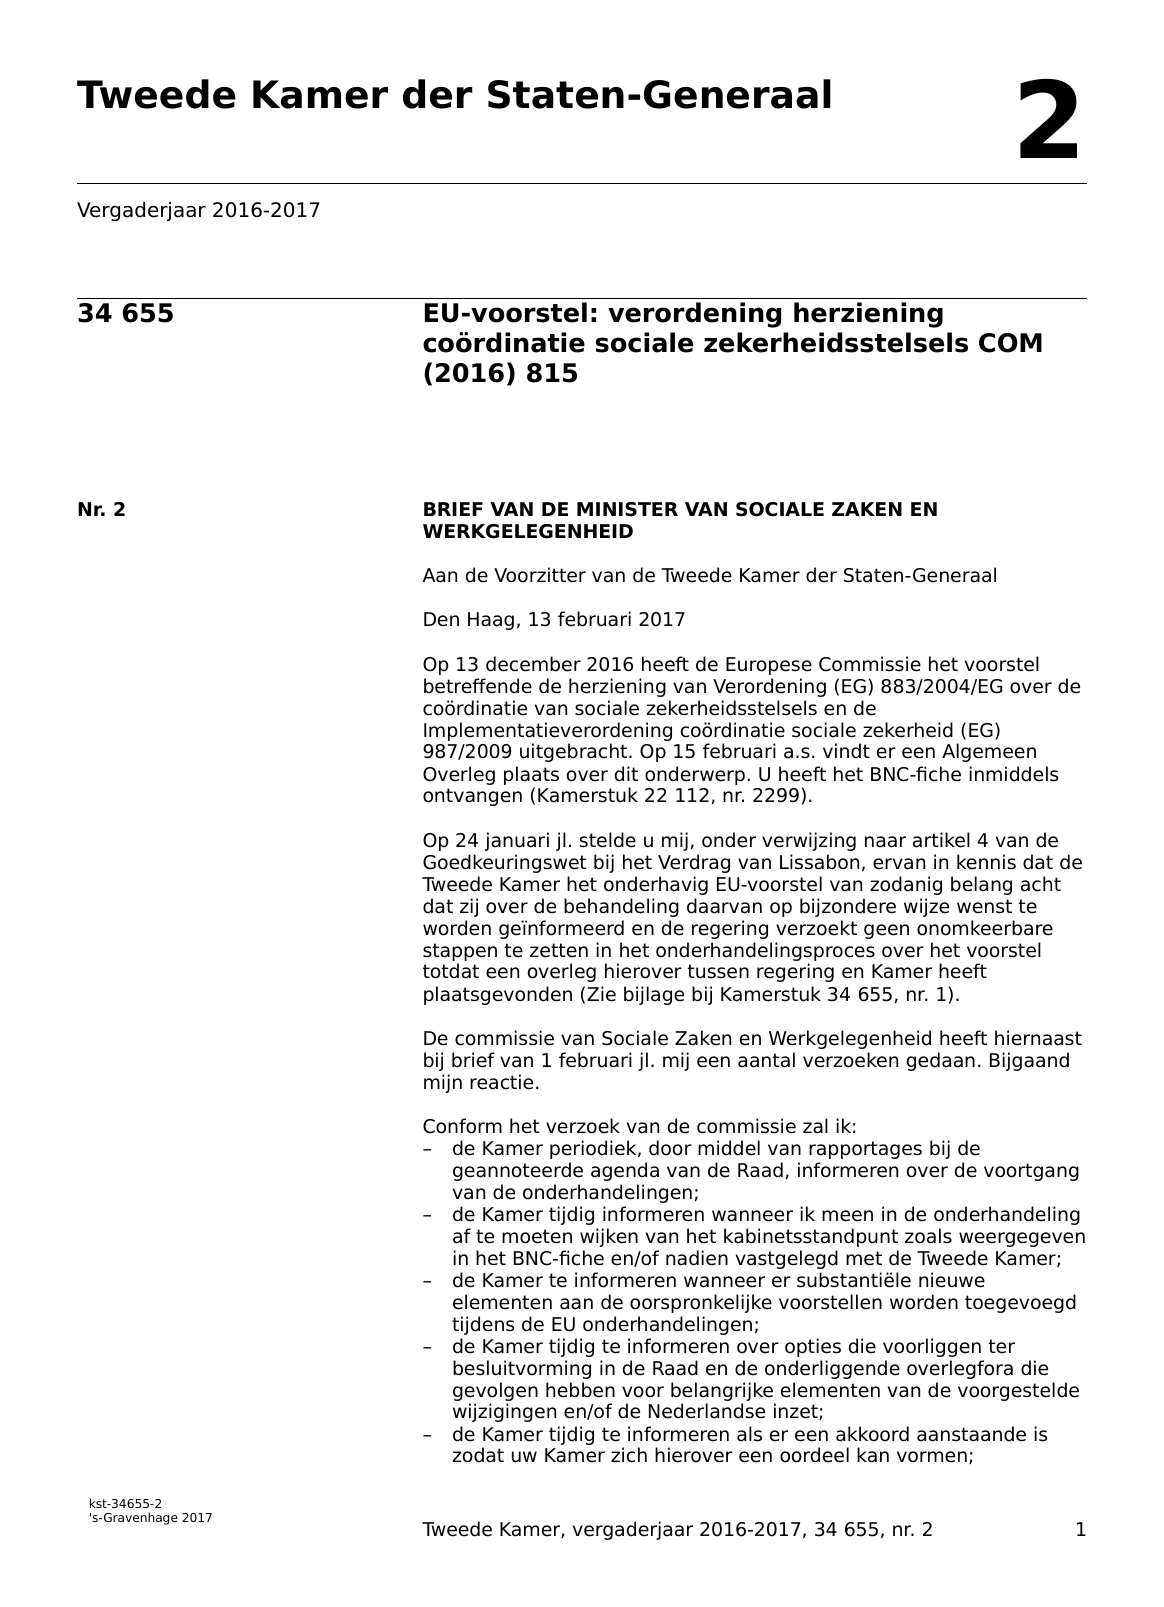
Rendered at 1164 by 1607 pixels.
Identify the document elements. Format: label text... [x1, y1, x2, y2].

text – de Kamer tijdig te informeren over opties die voorliggen ter besluitvorming in de Raad en de onderliggende overlegfora die gevolgen hebben voor belangrijke elementen van de voorgestelde wijzigingen en/of de Nederlandse inzet; [422, 1336, 1087, 1423]
table_header Tweede Kamer der Staten-Generaal [77, 59, 886, 183]
table_header 2 [886, 59, 1087, 183]
text Den Haag, 13 februari 2017 [422, 609, 1087, 631]
text – de Kamer tijdig informeren wanneer ik meen in de onderhandeling af te moeten wijken van het kabinetsstandpunt zoals weergegeven in het BNC-fiche en/of nadien vastgelegd met de Tweede Kamer; [422, 1204, 1087, 1269]
text Aan de Voorzitter van de Tweede Kamer der Staten-Generaal [422, 565, 1087, 587]
text Op 24 januari jl. stelde u mij, onder verwijzing naar artikel 4 van de Goedkeuringswet bij het Verdrag van Lissabon, ervan in kennis dat de Tweede Kamer het onderhavig EU-voorstel van zodanig belang acht dat zij over de behandeling daarvan op bijzondere wijze wenst te worden geïnformeerd en de regering verzoekt geen onomkeerbare stappen te zetten in het onderhandelingsproces over het voorstel totdat een overleg hierover tussen regering en Kamer heeft plaatsgevonden (Zie bijlage bij Kamerstuk 34 655, nr. 1). [422, 829, 1087, 1005]
subtitle Nr. 2 BRIEF VAN DE MINISTER VAN SOCIALE ZAKEN EN WERKGELEGENHEID [77, 499, 1087, 543]
text Op 13 december 2016 heeft de Europese Commissie het voorstel betreffende de herziening van Verordening (EG) 883/2004/EG over de coördinatie van sociale zekerheidsstelsels en de Implementatieverordening coördinatie sociale zekerheid (EG) 987/2009 uitgebracht. Op 15 februari a.s. vindt er een Algemeen Overleg plaats over dit onderwerp. U heeft het BNC-fiche inmiddels ontvangen (Kamerstuk 22 112, nr. 2299). [422, 653, 1087, 807]
text – de Kamer tijdig te informeren als er een akkoord aanstaande is zodat uw Kamer zich hierover een oordeel kan vormen; [422, 1423, 1087, 1467]
text – de Kamer periodiek, door middel van rapportages bij de geannoteerde agenda van de Raad, informeren over de voortgang van de onderhandelingen; [422, 1138, 1087, 1204]
text – de Kamer te informeren wanneer er substantiële nieuwe elementen aan de oorspronkelijke voorstellen worden toegevoegd tijdens de EU onderhandelingen; [422, 1269, 1087, 1336]
text 's-Gravenhage 2017 [88, 1511, 323, 1525]
table_cell Vergaderjaar 2016-2017 [77, 184, 1087, 298]
text Conform het verzoek van de commissie zal ik: [422, 1116, 1087, 1138]
text kst-34655-2 [88, 1497, 323, 1511]
text De commissie van Sociale Zaken en Werkgelegenheid heeft hiernaast bij brief van 1 februari jl. mij een aantal verzoeken gedaan. Bijgaand mijn reactie. [422, 1028, 1087, 1093]
subtitle 34 655 EU-voorstel: verordening herziening coördinatie sociale zekerheidsstelsels COM (2016) 815 [77, 299, 1087, 388]
